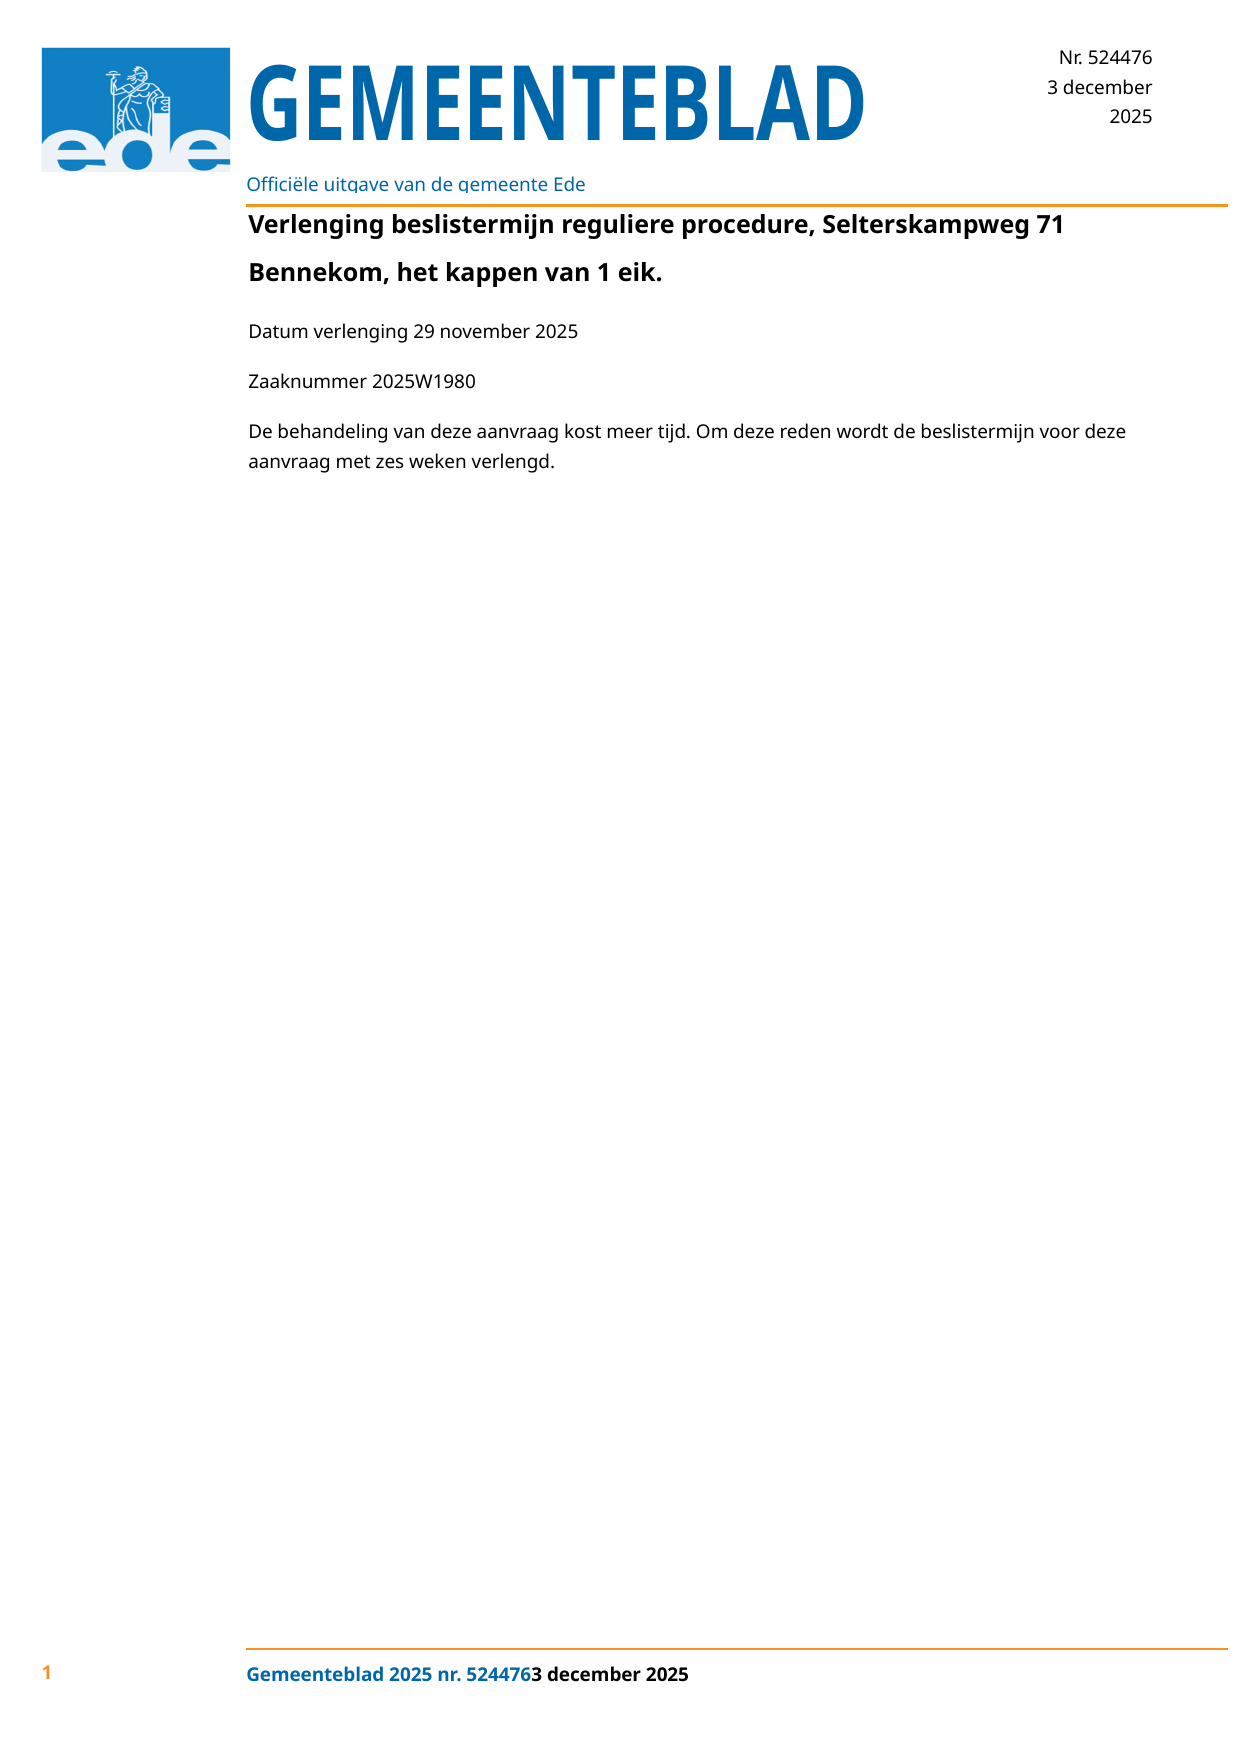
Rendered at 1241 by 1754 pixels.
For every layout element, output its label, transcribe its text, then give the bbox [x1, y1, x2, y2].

text Zaaknummer 2025W1980 [248, 368, 1152, 394]
text Verlenging beslistermijn reguliere procedure, Selterskampweg 71 Bennekom, het kappen van 1 eik. [248, 207, 1152, 288]
text Datum verlenging 29 november 2025 [248, 318, 1152, 344]
text De behandeling van deze aanvraag kost meer tijd. Om deze reden wordt de beslistermijn voor deze aanvraag met zes weken verlengd. [248, 419, 1152, 474]
picture [41, 47, 231, 172]
